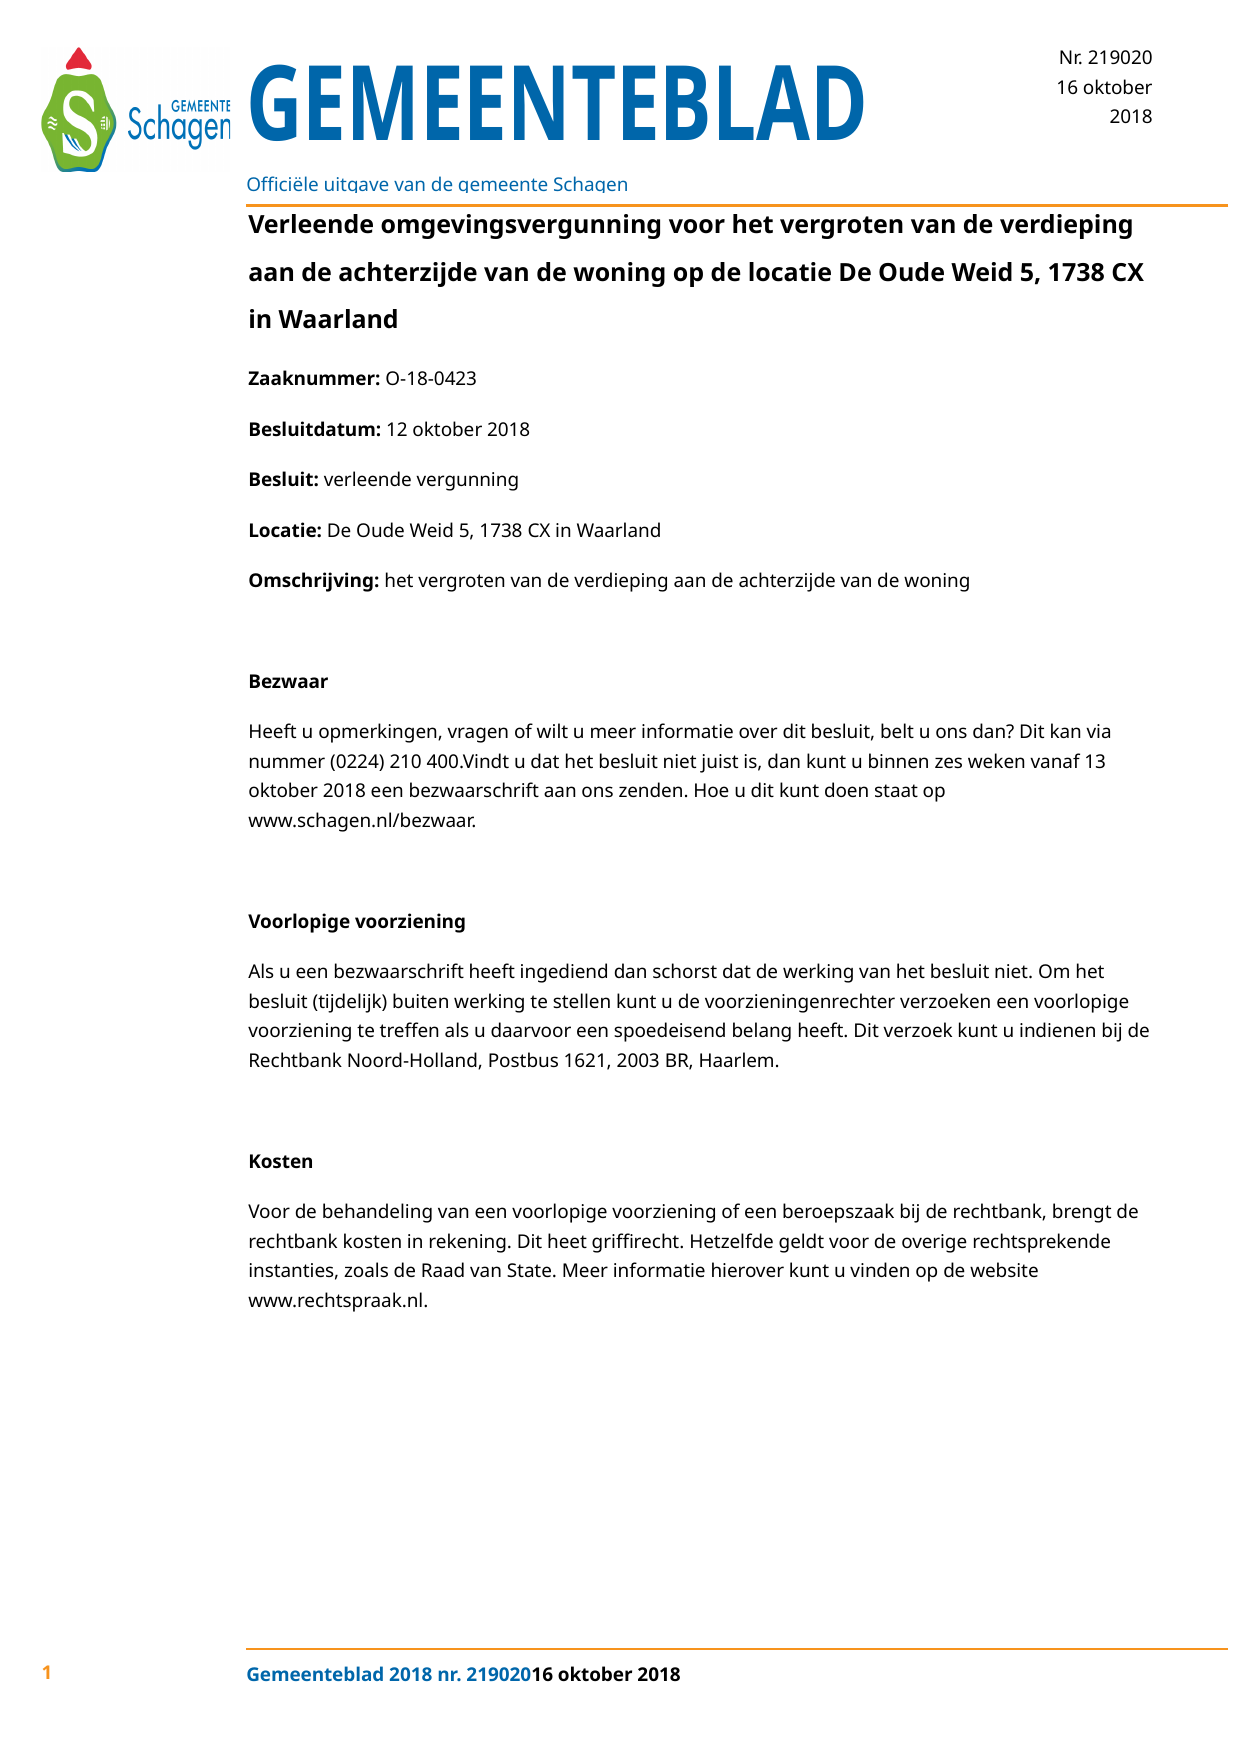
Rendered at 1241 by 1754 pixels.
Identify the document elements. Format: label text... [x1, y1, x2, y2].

picture [41, 47, 231, 172]
text Besluit: verleende vergunning [248, 466, 1152, 492]
text Verleende omgevingsvergunning voor het vergroten van de verdieping aan de achterzijde van de woning op de locatie De Oude Weid 5, 1738 CX in Waarland [248, 207, 1152, 336]
text Kosten [248, 1148, 1152, 1174]
text Heeft u opmerkingen, vragen of wilt u meer informatie over dit besluit, belt u ons dan? Dit kan via nummer (0224) 210 400.Vindt u dat het besluit niet juist is, dan kunt u binnen zes weken vanaf 13 oktober 2018 een bezwaarschrift aan ons zenden. Hoe u dit kunt doen staat op www.schagen.nl/bezwaar. [248, 718, 1152, 833]
text Voorlopige voorziening [248, 908, 1152, 934]
text Omschrijving: het vergroten van de verdieping aan de achterzijde van de woning [248, 567, 1152, 593]
text Bezwaar [248, 668, 1152, 694]
text Zaaknummer: O-18-0423 [248, 366, 1152, 391]
text Locatie: De Oude Weid 5, 1738 CX in Waarland [248, 517, 1152, 542]
text Voor de behandeling van een voorlopige voorziening of een beroepszaak bij de rechtbank, brengt de rechtbank kosten in rekening. Dit heet griffirecht. Hetzelfde geldt voor de overige rechtsprekende instanties, zoals de Raad van State. Meer informatie hierover kunt u vinden op de website www.rechtspraak.nl. [248, 1198, 1152, 1313]
text Besluitdatum: 12 oktober 2018 [248, 416, 1152, 442]
text Als u een bezwaarschrift heeft ingediend dan schorst dat de werking van het besluit niet. Om het besluit (tijdelijk) buiten werking te stellen kunt u de voorzieningenrechter verzoeken een voorlopige voorziening te treffen als u daarvoor een spoedeisend belang heeft. Dit verzoek kunt u indienen bij de Rechtbank Noord-Holland, Postbus 1621, 2003 BR, Haarlem. [248, 958, 1152, 1073]
